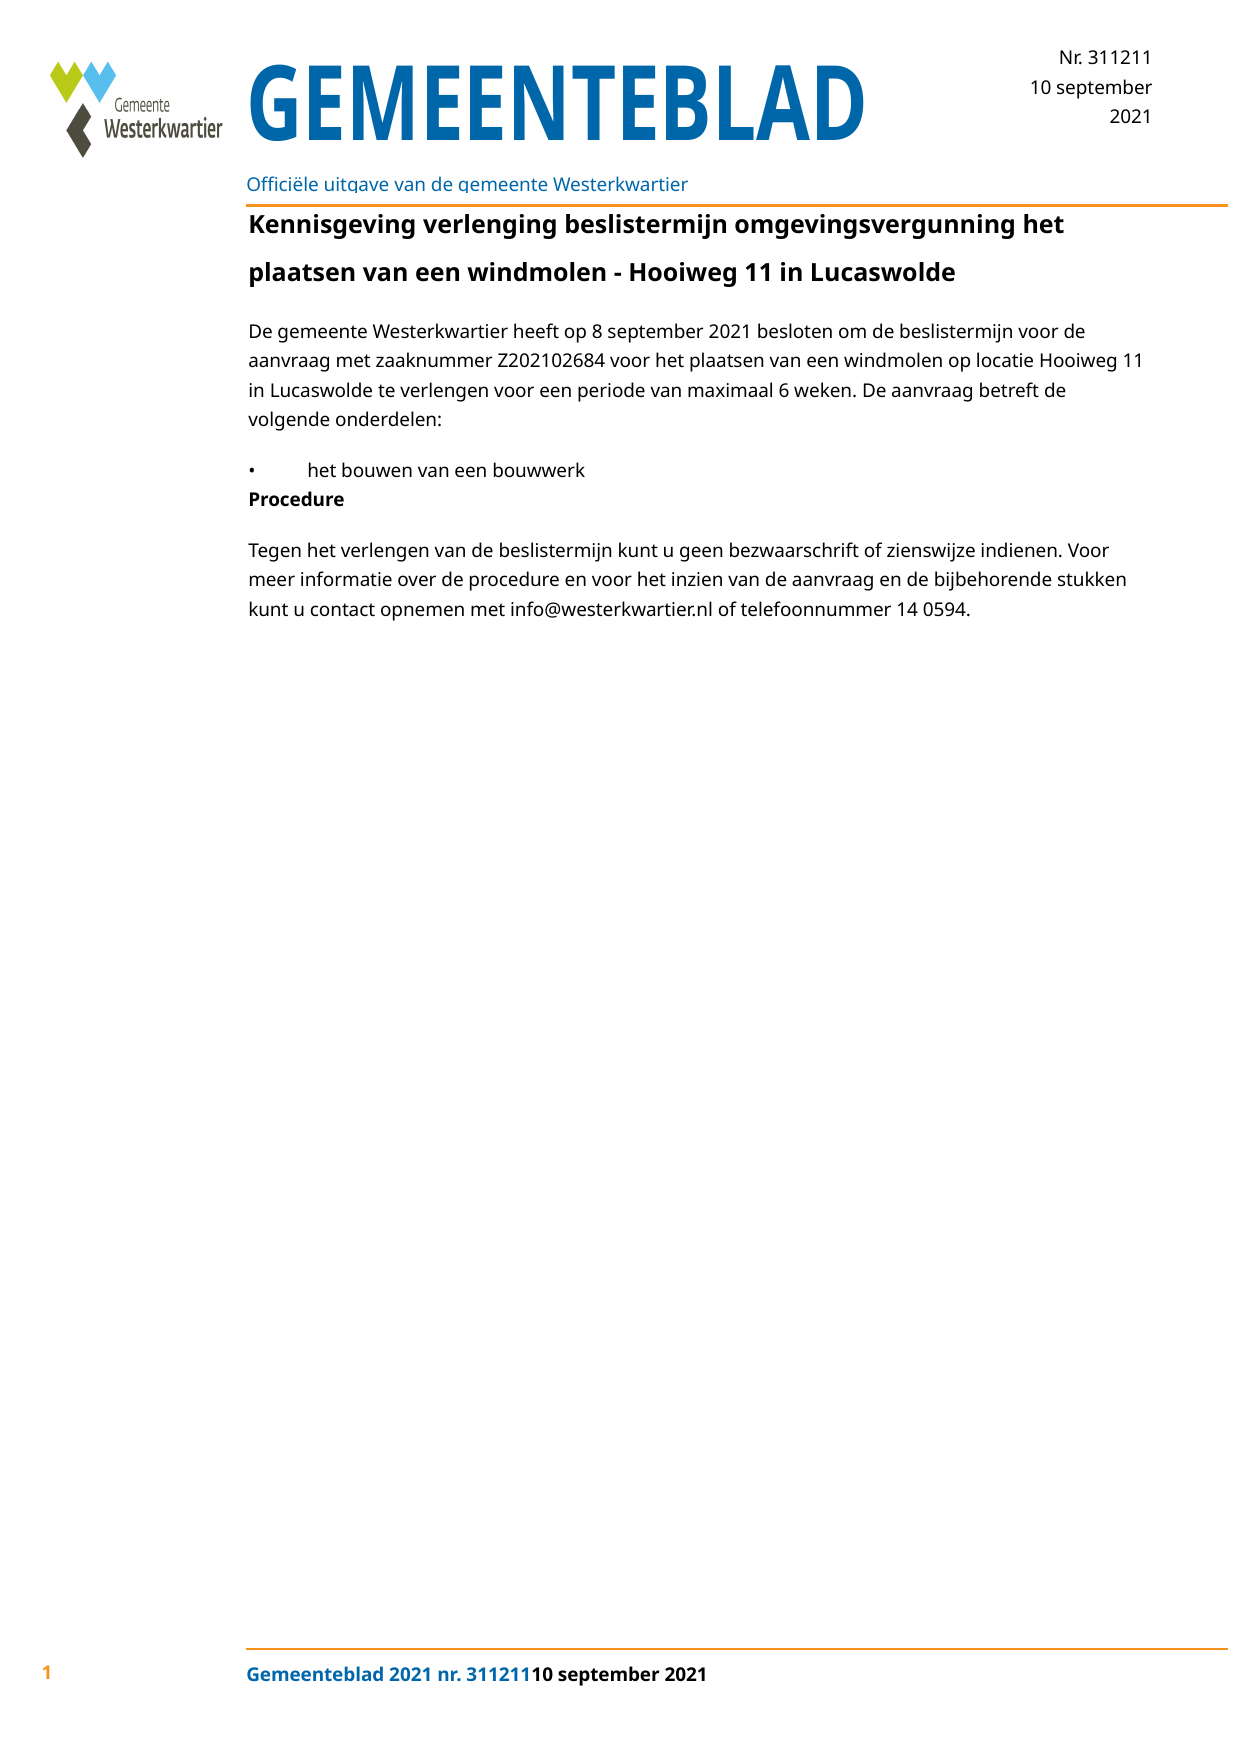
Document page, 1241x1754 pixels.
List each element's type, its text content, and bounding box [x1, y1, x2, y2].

text Procedure [248, 487, 1152, 512]
text Kennisgeving verlenging beslistermijn omgevingsvergunning het plaatsen van een windmolen - Hooiweg 11 in Lucaswolde [248, 207, 1152, 288]
text Tegen het verlengen van de beslistermijn kunt u geen bezwaarschrift of zienswijze indienen. Voor meer informatie over de procedure en voor het inzien van de aanvraag en de bijbehorende stukken kunt u contact opnemen met info@westerkwartier.nl of telefoonnummer 14 0594. [248, 537, 1152, 622]
list het bouwen van een bouwwerk [248, 457, 1152, 483]
text De gemeente Westerkwartier heeft op 8 september 2021 besloten om de beslistermijn voor de aanvraag met zaaknummer Z202102684 voor het plaatsen van een windmolen op locatie Hooiweg 11 in Lucaswolde te verlengen voor een periode van maximaal 6 weken. De aanvraag betreft de volgende onderdelen: [248, 318, 1152, 432]
picture [41, 47, 231, 172]
